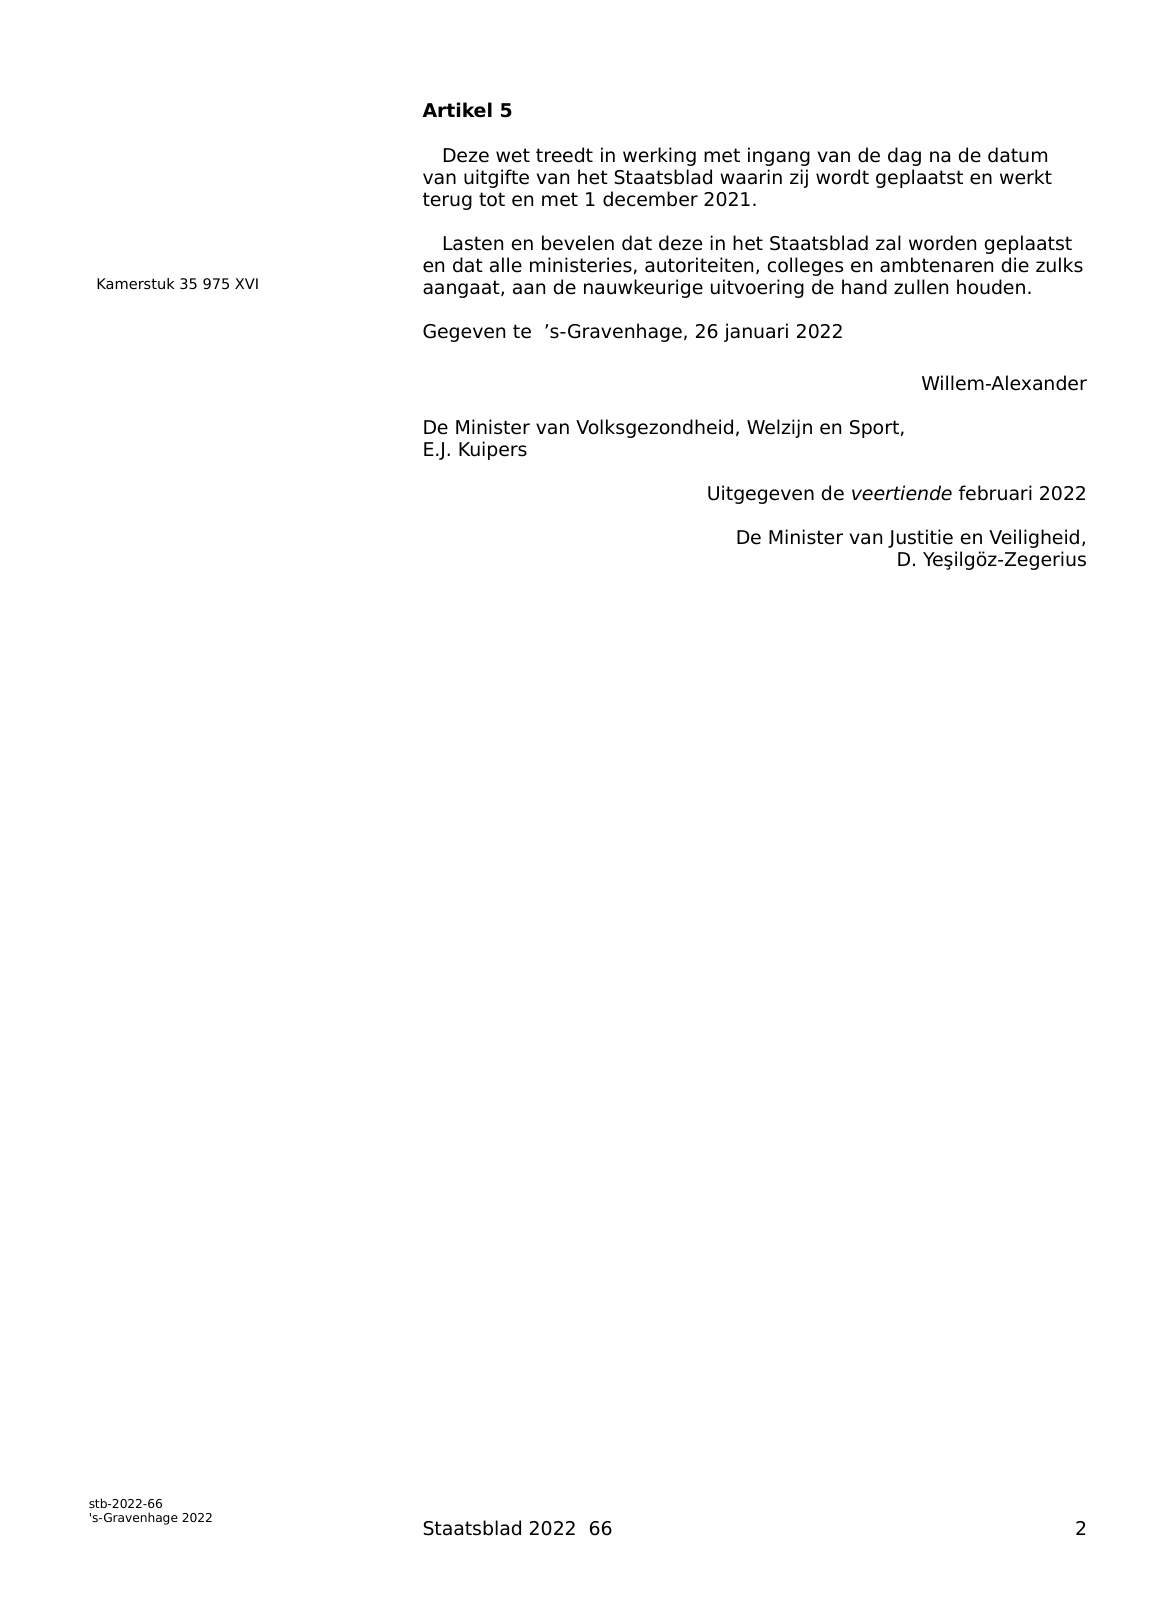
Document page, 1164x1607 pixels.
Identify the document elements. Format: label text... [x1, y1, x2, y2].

text 's-Gravenhage 2022 [88, 1511, 323, 1525]
text De Minister van Volksgezondheid, Welzijn en Sport, E.J. Kuipers [422, 417, 1087, 461]
subtitle Artikel 5 [422, 100, 1087, 122]
text Deze wet treedt in werking met ingang van de dag na de datum van uitgifte van het Staatsblad waarin zij wordt geplaatst en werkt terug tot en met 1 december 2021. [422, 144, 1087, 211]
text De Minister van Justitie en Veiligheid, D. Yeşilgöz-Zegerius [422, 527, 1087, 571]
text Willem-Alexander [422, 373, 1087, 395]
text Uitgegeven de veertiende februari 2022 [422, 483, 1087, 505]
text stb-2022-66 [88, 1497, 323, 1511]
text Lasten en bevelen dat deze in het Staatsblad zal worden geplaatst en dat alle ministeries, autoriteiten, colleges en ambtenaren die zulks aangaat, aan de nauwkeurige uitvoering de hand zullen houden. [422, 233, 1087, 299]
text Gegeven te ’s-Gravenhage, 26 januari 2022 [422, 321, 1087, 343]
text Kamerstuk 35 975 XVI [77, 276, 396, 293]
